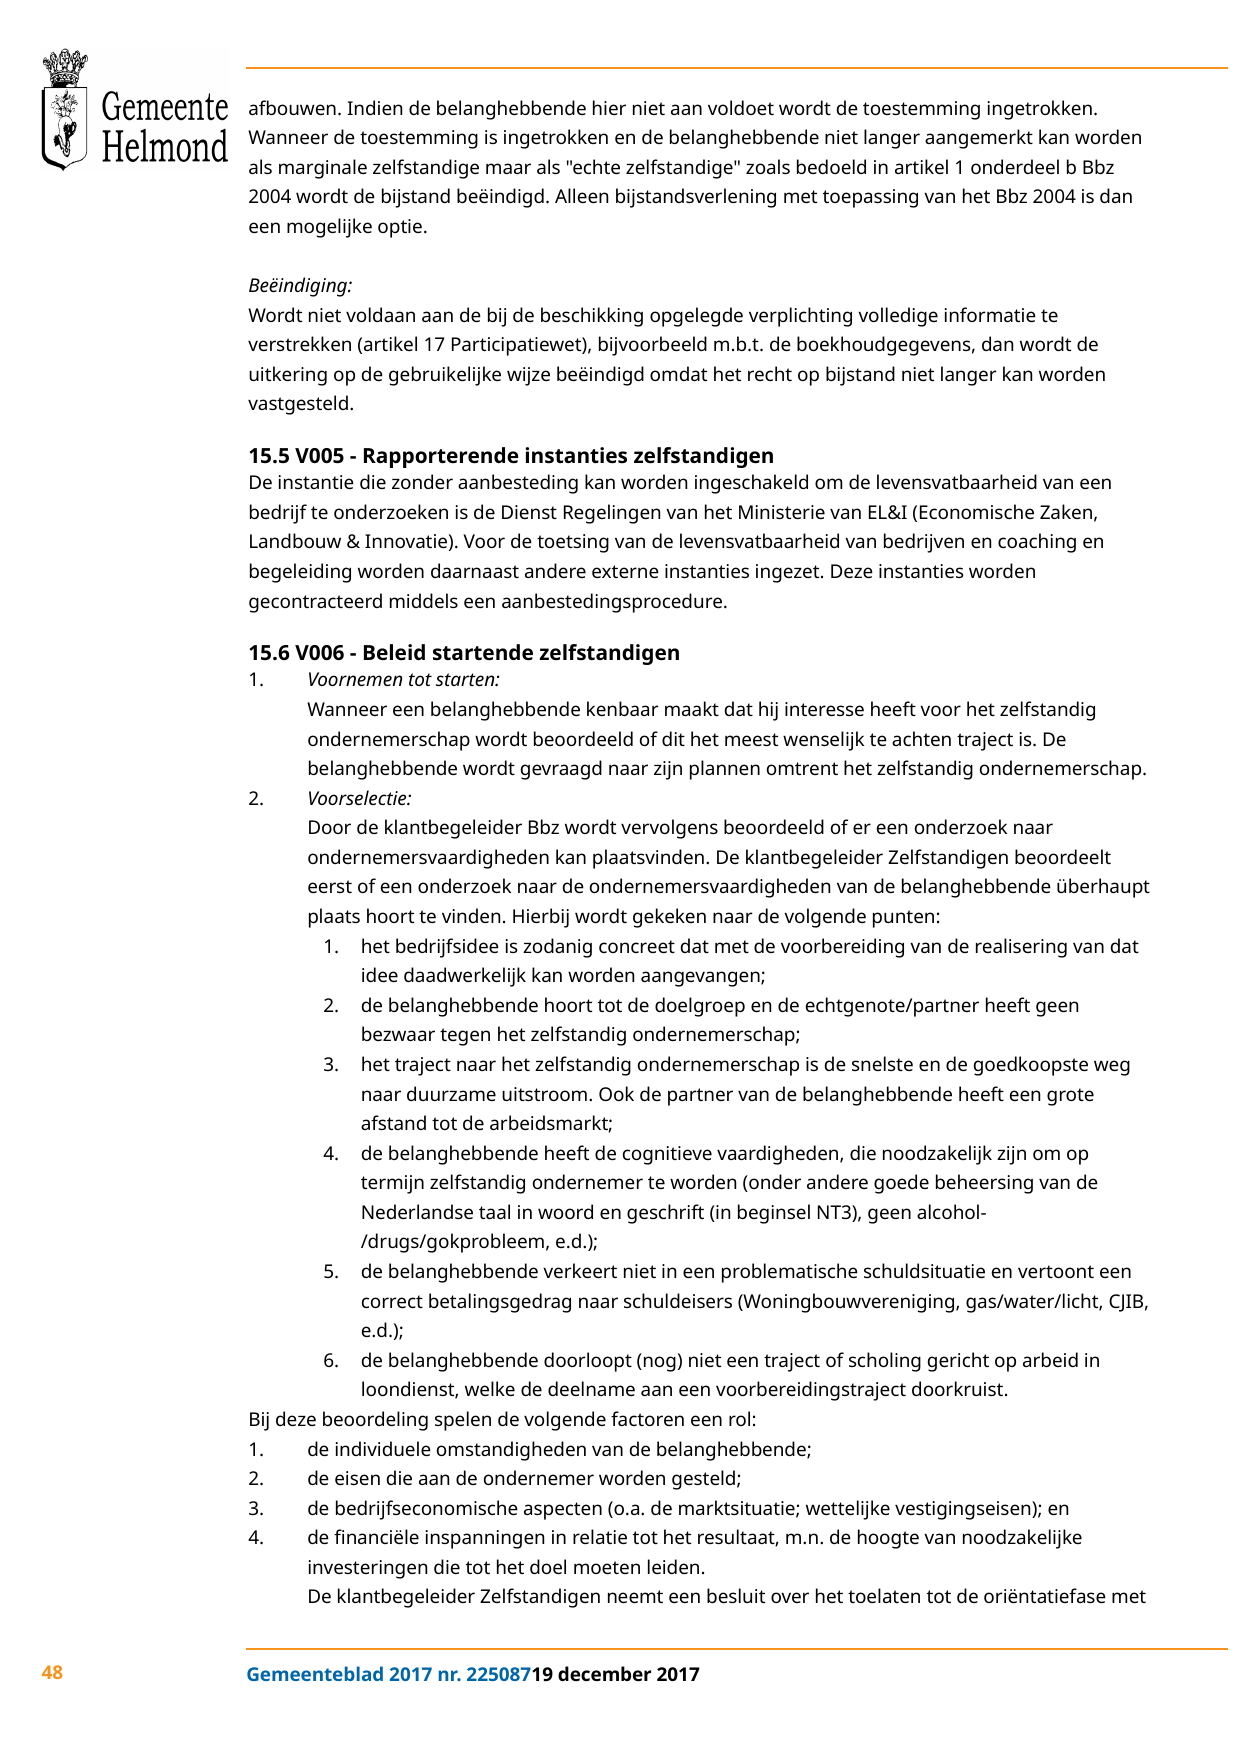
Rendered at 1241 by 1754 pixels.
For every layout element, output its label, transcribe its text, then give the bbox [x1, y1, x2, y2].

list Voornemen tot starten: [248, 667, 1152, 692]
text Wordt niet voldaan aan de bij de beschikking opgelegde verplichting volledige informatie te verstrekken (artikel 17 Participatiewet), bijvoorbeeld m.b.t. de boekhoudgegevens, dan wordt de uitkering op de gebruikelijke wijze beëindigd omdat het recht op bijstand niet langer kan worden vastgesteld. [248, 302, 1152, 416]
text 15.5 V005 - Rapporterende instanties zelfstandigen [248, 441, 1152, 469]
list de eisen die aan de ondernemer worden gesteld; [248, 1465, 1152, 1491]
list Wanneer een belanghebbende kenbaar maakt dat hij interesse heeft voor het zelfstandig ondernemerschap wordt beoordeeld of dit het meest wenselijk te achten traject is. De belanghebbende wordt gevraagd naar zijn plannen omtrent het zelfstandig ondernemerschap. [248, 696, 1152, 781]
list Voorselectie: [248, 785, 1152, 811]
text Beëindiging: [248, 272, 1152, 298]
list de financiële inspanningen in relatie tot het resultaat, m.n. de hoogte van noodzakelijke investeringen die tot het doel moeten leiden. [248, 1524, 1152, 1580]
list de belanghebbende hoort tot de doelgroep en de echtgenote/partner heeft geen bezwaar tegen het zelfstandig ondernemerschap; [323, 992, 1152, 1047]
picture [41, 47, 231, 172]
list de belanghebbende verkeert niet in een problematische schuldsituatie en vertoont een correct betalingsgedrag naar schuldeisers (Woningbouwvereniging, gas/water/licht, CJIB, e.d.); [323, 1258, 1152, 1343]
text Bij deze beoordeling spelen de volgende factoren een rol: [248, 1406, 1152, 1432]
text afbouwen. Indien de belanghebbende hier niet aan voldoet wordt de toestemming ingetrokken. Wanneer de toestemming is ingetrokken en de belanghebbende niet langer aangemerkt kan worden als marginale zelfstandige maar als "echte zelfstandige" zoals bedoeld in artikel 1 onderdeel b Bbz 2004 wordt de bijstand beëindigd. Alleen bijstandsverlening met toepassing van het Bbz 2004 is dan een mogelijke optie. [248, 95, 1152, 239]
list de individuele omstandigheden van de belanghebbende; [248, 1436, 1152, 1462]
text De instantie die zonder aanbesteding kan worden ingeschakeld om de levensvatbaarheid van een bedrijf te onderzoeken is de Dienst Regelingen van het Ministerie van EL&I (Economische Zaken, Landbouw & Innovatie). Voor de toetsing van de levensvatbaarheid van bedrijven en coaching en begeleiding worden daarnaast andere externe instanties ingezet. Deze instanties worden gecontracteerd middels een aanbestedingsprocedure. [248, 469, 1152, 613]
list Door de klantbegeleider Bbz wordt vervolgens beoordeeld of er een onderzoek naar ondernemersvaardigheden kan plaatsvinden. De klantbegeleider Zelfstandigen beoordeelt eerst of een onderzoek naar de ondernemersvaardigheden van de belanghebbende überhaupt plaats hoort te vinden. Hierbij wordt gekeken naar de volgende punten: [248, 814, 1152, 929]
list De klantbegeleider Zelfstandigen neemt een besluit over het toelaten tot de oriëntatiefase met [248, 1584, 1152, 1609]
text 15.6 V006 - Beleid startende zelfstandigen [248, 638, 1152, 667]
list de belanghebbende heeft de cognitieve vaardigheden, die noodzakelijk zijn om op termijn zelfstandig ondernemer te worden (onder andere goede beheersing van de Nederlandse taal in woord en geschrift (in beginsel NT3), geen alcohol- /drugs/gokprobleem, e.d.); [323, 1140, 1152, 1254]
list de belanghebbende doorloopt (nog) niet een traject of scholing gericht op arbeid in loondienst, welke de deelname aan een voorbereidingstraject doorkruist. [323, 1347, 1152, 1402]
list het bedrijfsidee is zodanig concreet dat met de voorbereiding van de realisering van dat idee daadwerkelijk kan worden aangevangen; [323, 933, 1152, 988]
list de bedrijfseconomische aspecten (o.a. de marktsituatie; wettelijke vestigingseisen); en [248, 1495, 1152, 1521]
list het traject naar het zelfstandig ondernemerschap is de snelste en de goedkoopste weg naar duurzame uitstroom. Ook de partner van de belanghebbende heeft een grote afstand tot de arbeidsmarkt; [323, 1051, 1152, 1136]
